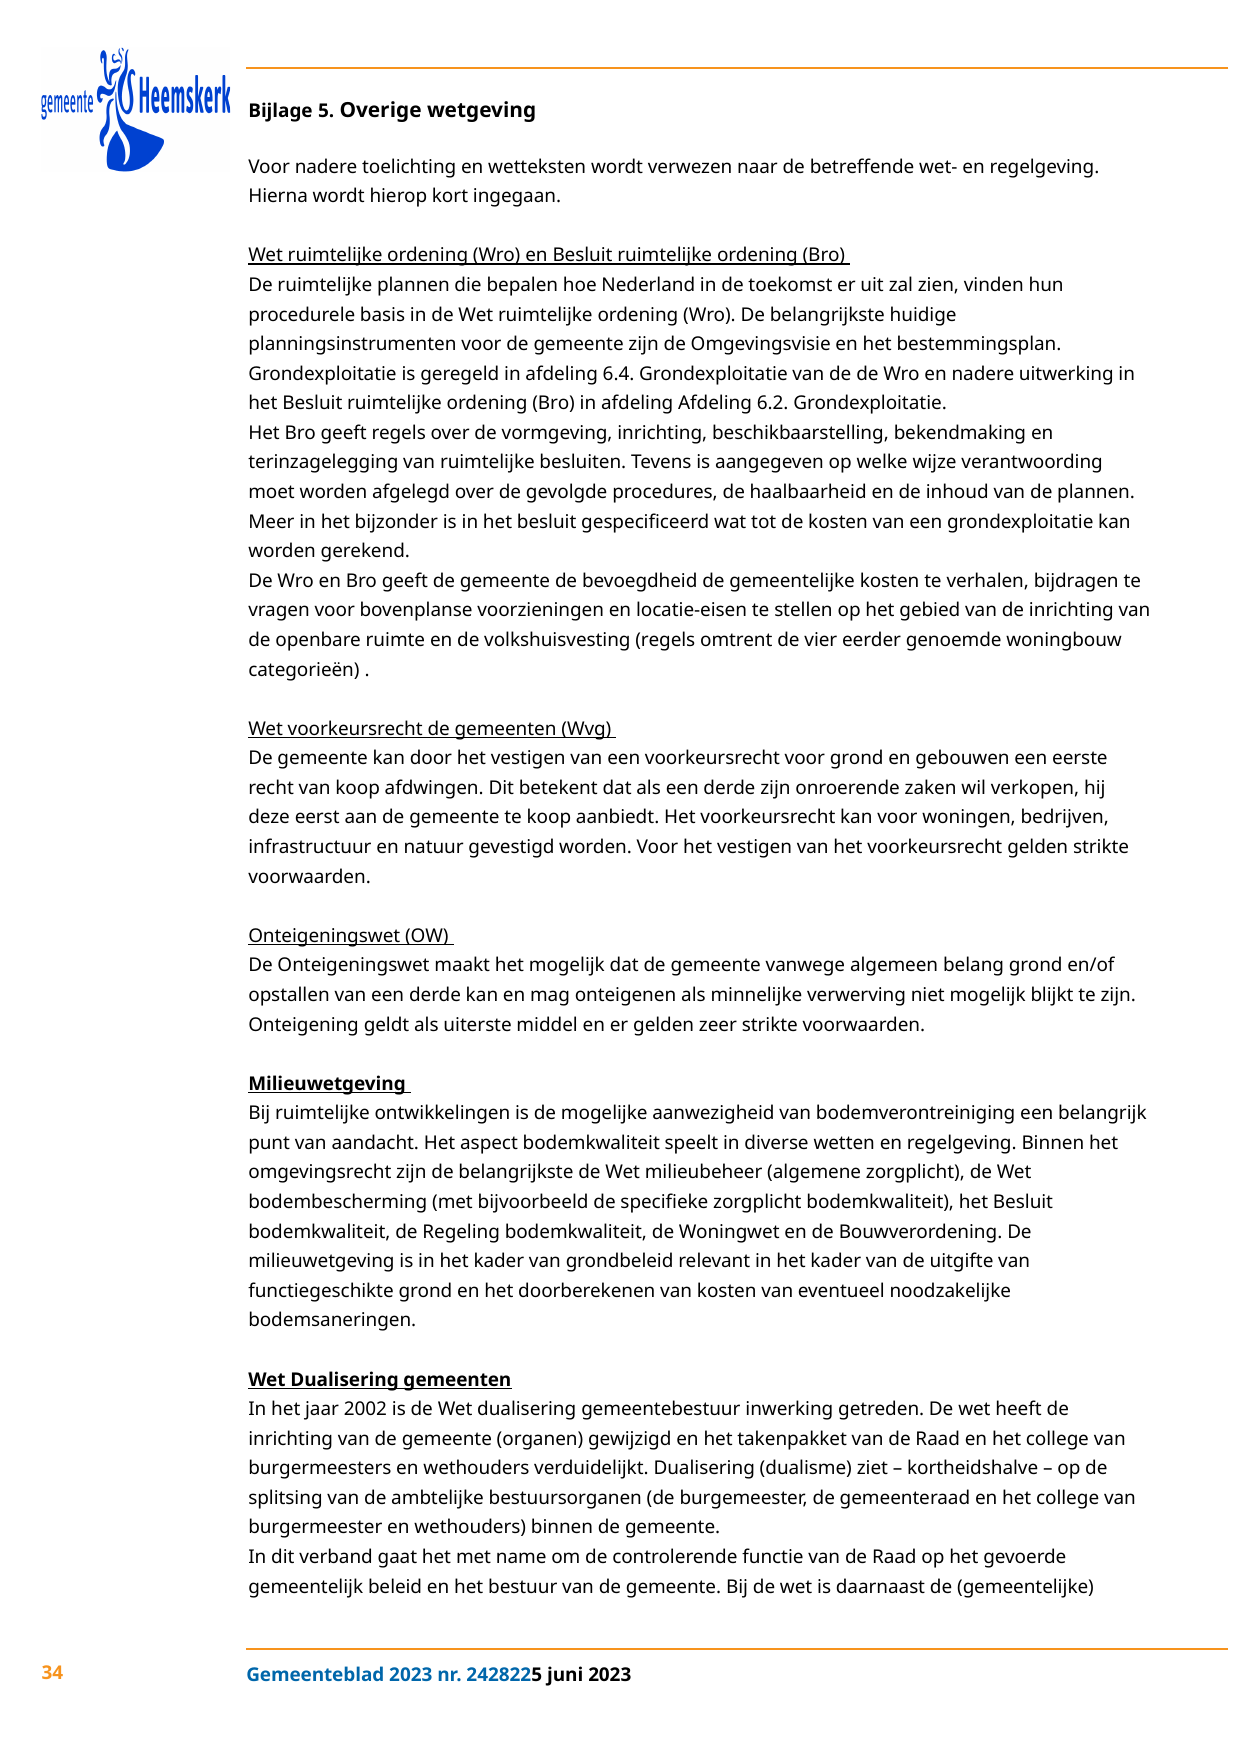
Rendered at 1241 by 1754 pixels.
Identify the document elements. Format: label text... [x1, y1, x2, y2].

text Bij ruimtelijke ontwikkelingen is de mogelijke aanwezigheid van bodemverontreiniging een belangrijk punt van aandacht. Het aspect bodemkwaliteit speelt in diverse wetten en regelgeving. Binnen het omgevingsrecht zijn de belangrijkste de Wet milieubeheer (algemene zorgplicht), de Wet bodembescherming (met bijvoorbeeld de specifieke zorgplicht bodemkwaliteit), het Besluit bodemkwaliteit, de Regeling bodemkwaliteit, de Woningwet en de Bouwverordening. De milieuwetgeving is in het kader van grondbeleid relevant in het kader van de uitgifte van functiegeschikte grond en het doorberekenen van kosten van eventueel noodzakelijke bodemsaneringen. [248, 1099, 1152, 1332]
text De Onteigeningswet maakt het mogelijk dat de gemeente vanwege algemeen belang grond en/of opstallen van een derde kan en mag onteigenen als minnelijke verwerving niet mogelijk blijkt te zijn. Onteigening geldt als uiterste middel en er gelden zeer strikte voorwaarden. [248, 952, 1152, 1037]
text In dit verband gaat het met name om de controlerende functie van de Raad op het gevoerde gemeentelijk beleid en het bestuur van de gemeente. Bij de wet is daarnaast de (gemeentelijke) [248, 1543, 1152, 1599]
text De gemeente kan door het vestigen van een voorkeursrecht voor grond en gebouwen een eerste recht van koop afdwingen. Dit betekent dat als een derde zijn onroerende zaken wil verkopen, hij deze eerst aan de gemeente te koop aanbiedt. Het voorkeursrecht kan voor woningen, bedrijven, infrastructuur en natuur gevestigd worden. Voor het vestigen van het voorkeursrecht gelden strikte voorwaarden. [248, 744, 1152, 889]
text De Wro en Bro geeft de gemeente de bevoegdheid de gemeentelijke kosten te verhalen, bijdragen te vragen voor bovenplanse voorzieningen en locatie-eisen te stellen op het gebied van de inrichting van de openbare ruimte en de volkshuisvesting (regels omtrent de vier eerder genoemde woningbouw categorieën) . [248, 567, 1152, 682]
text Wet ruimtelijke ordening (Wro) en Besluit ruimtelijke ordening (Bro) [248, 242, 1152, 267]
text De ruimtelijke plannen die bepalen hoe Nederland in de toekomst er uit zal zien, vinden hun procedurele basis in de Wet ruimtelijke ordening (Wro). De belangrijkste huidige planningsinstrumenten voor de gemeente zijn de Omgevingsvisie en het bestemmingsplan. Grondexploitatie is geregeld in afdeling 6.4. Grondexploitatie van de de Wro en nadere uitwerking in het Besluit ruimtelijke ordening (Bro) in afdeling Afdeling 6.2. Grondexploitatie. [248, 271, 1152, 415]
text Hierna wordt hierop kort ingegaan. [248, 182, 1152, 208]
text Milieuwetgeving [248, 1070, 1152, 1096]
text Wet voorkeursrecht de gemeenten (Wvg) [248, 715, 1152, 741]
text Wet Dualisering gemeenten [248, 1366, 1152, 1392]
text In het jaar 2002 is de Wet dualisering gemeentebestuur inwerking getreden. De wet heeft de inrichting van de gemeente (organen) gewijzigd en het takenpakket van de Raad en het college van burgermeesters en wethouders verduidelijkt. Dualisering (dualisme) ziet – kortheidshalve – op de splitsing van de ambtelijke bestuursorganen (de burgemeester, de gemeenteraad en het college van burgermeester en wethouders) binnen de gemeente. [248, 1395, 1152, 1539]
text Onteigeningswet (OW) [248, 922, 1152, 948]
text Voor nadere toelichting en wetteksten wordt verwezen naar de betreffende wet- en regelgeving. [248, 153, 1152, 179]
text Bijlage 5. Overige wetgeving [248, 95, 1152, 123]
picture [41, 47, 231, 172]
text Het Bro geeft regels over de vormgeving, inrichting, beschikbaarstelling, bekendmaking en terinzagelegging van ruimtelijke besluiten. Tevens is aangegeven op welke wijze verantwoording moet worden afgelegd over de gevolgde procedures, de haalbaarheid en de inhoud van de plannen. Meer in het bijzonder is in het besluit gespecificeerd wat tot de kosten van een grondexploitatie kan worden gerekend. [248, 419, 1152, 563]
